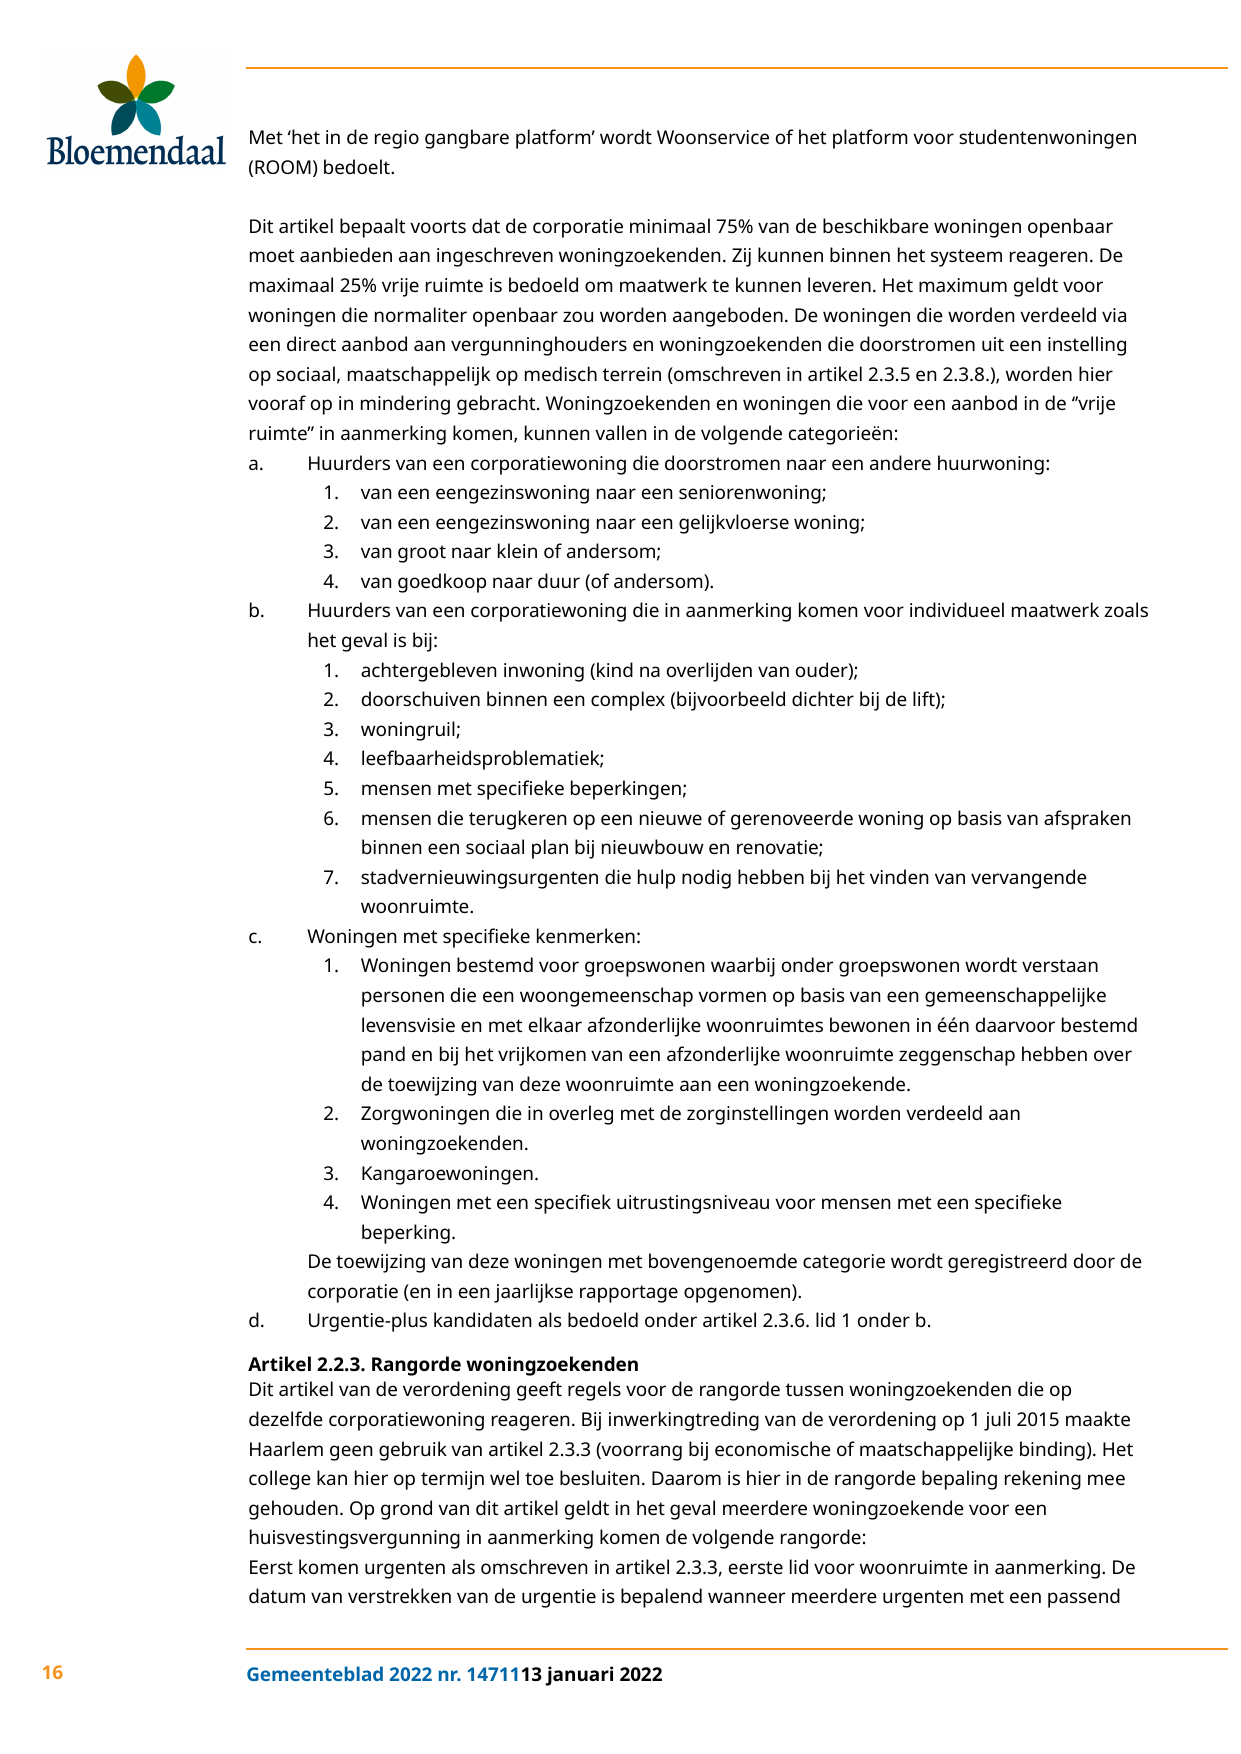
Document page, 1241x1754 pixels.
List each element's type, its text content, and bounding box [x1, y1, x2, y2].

list van goedkoop naar duur (of andersom). [323, 568, 1152, 594]
list woningruil; [323, 716, 1152, 742]
list mensen die terugkeren op een nieuwe of gerenoveerde woning op basis van afspraken binnen een sociaal plan bij nieuwbouw en renovatie; [323, 805, 1152, 860]
list Huurders van een corporatiewoning die doorstromen naar een andere huurwoning: [248, 450, 1152, 476]
list van een eengezinswoning naar een gelijkvloerse woning; [323, 509, 1152, 535]
text Eerst komen urgenten als omschreven in artikel 2.3.3, eerste lid voor woonruimte in aanmerking. De datum van verstrekken van de urgentie is bepalend wanneer meerdere urgenten met een passend [248, 1554, 1152, 1609]
text Dit artikel van de verordening geeft regels voor de rangorde tussen woningzoekenden die op dezelfde corporatiewoning reageren. Bij inwerkingtreding van de verordening op 1 juli 2015 maakte Haarlem geen gebruik van artikel 2.3.3 (voorrang bij economische of maatschappelijke binding). Het college kan hier op termijn wel toe besluiten. Daarom is hier in de rangorde bepaling rekening mee gehouden. Op grond van dit artikel geldt in het geval meerdere woningzoekende voor een huisvestingsvergunning in aanmerking komen de volgende rangorde: [248, 1377, 1152, 1550]
list achtergebleven inwoning (kind na overlijden van ouder); [323, 657, 1152, 683]
text Dit artikel bepaalt voorts dat de corporatie minimaal 75% van de beschikbare woningen openbaar moet aanbieden aan ingeschreven woningzoekenden. Zij kunnen binnen het systeem reageren. De maximaal 25% vrije ruimte is bedoeld om maatwerk te kunnen leveren. Het maximum geldt voor woningen die normaliter openbaar zou worden aangeboden. De woningen die worden verdeeld via een direct aanbod aan vergunninghouders en woningzoekenden die doorstromen uit een instelling op sociaal, maatschappelijk op medisch terrein (omschreven in artikel 2.3.5 en 2.3.8.), worden hier vooraf op in mindering gebracht. Woningzoekenden en woningen die voor een aanbod in de ‘’vrije ruimte’’ in aanmerking komen, kunnen vallen in de volgende categorieën: [248, 213, 1152, 446]
list De toewijzing van deze woningen met bovengenoemde categorie wordt geregistreerd door de corporatie (en in een jaarlijkse rapportage opgenomen). [248, 1248, 1152, 1304]
picture [41, 47, 231, 172]
list Woningen met specifieke kenmerken: [248, 923, 1152, 949]
list Huurders van een corporatiewoning die in aanmerking komen voor individueel maatwerk zoals het geval is bij: [248, 598, 1152, 653]
list doorschuiven binnen een complex (bijvoorbeeld dichter bij de lift); [323, 686, 1152, 712]
list Woningen bestemd voor groepswonen waarbij onder groepswonen wordt verstaan personen die een woongemeenschap vormen op basis van een gemeenschappelijke levensvisie en met elkaar afzonderlijke woonruimtes bewonen in één daarvoor bestemd pand en bij het vrijkomen van een afzonderlijke woonruimte zeggenschap hebben over de toewijzing van deze woonruimte aan een woningzoekende. [323, 953, 1152, 1097]
list Urgentie-plus kandidaten als bedoeld onder artikel 2.3.6. lid 1 onder b. [248, 1308, 1152, 1333]
list van groot naar klein of andersom; [323, 538, 1152, 564]
text Met ‘het in de regio gangbare platform’ wordt Woonservice of het platform voor studentenwoningen (ROOM) bedoelt. [248, 124, 1152, 180]
list leefbaarheidsproblematiek; [323, 746, 1152, 771]
list Woningen met een specifiek uitrustingsniveau voor mensen met een specifieke beperking. [323, 1189, 1152, 1245]
list stadvernieuwingsurgenten die hulp nodig hebben bij het vinden van vervangende woonruimte. [323, 864, 1152, 919]
list van een eengezinswoning naar een seniorenwoning; [323, 479, 1152, 505]
list Kangaroewoningen. [323, 1160, 1152, 1186]
list mensen met specifieke beperkingen; [323, 775, 1152, 801]
list Zorgwoningen die in overleg met de zorginstellingen worden verdeeld aan woningzoekenden. [323, 1101, 1152, 1156]
text Artikel 2.2.3. Rangorde woningzoekenden [248, 1351, 1152, 1377]
